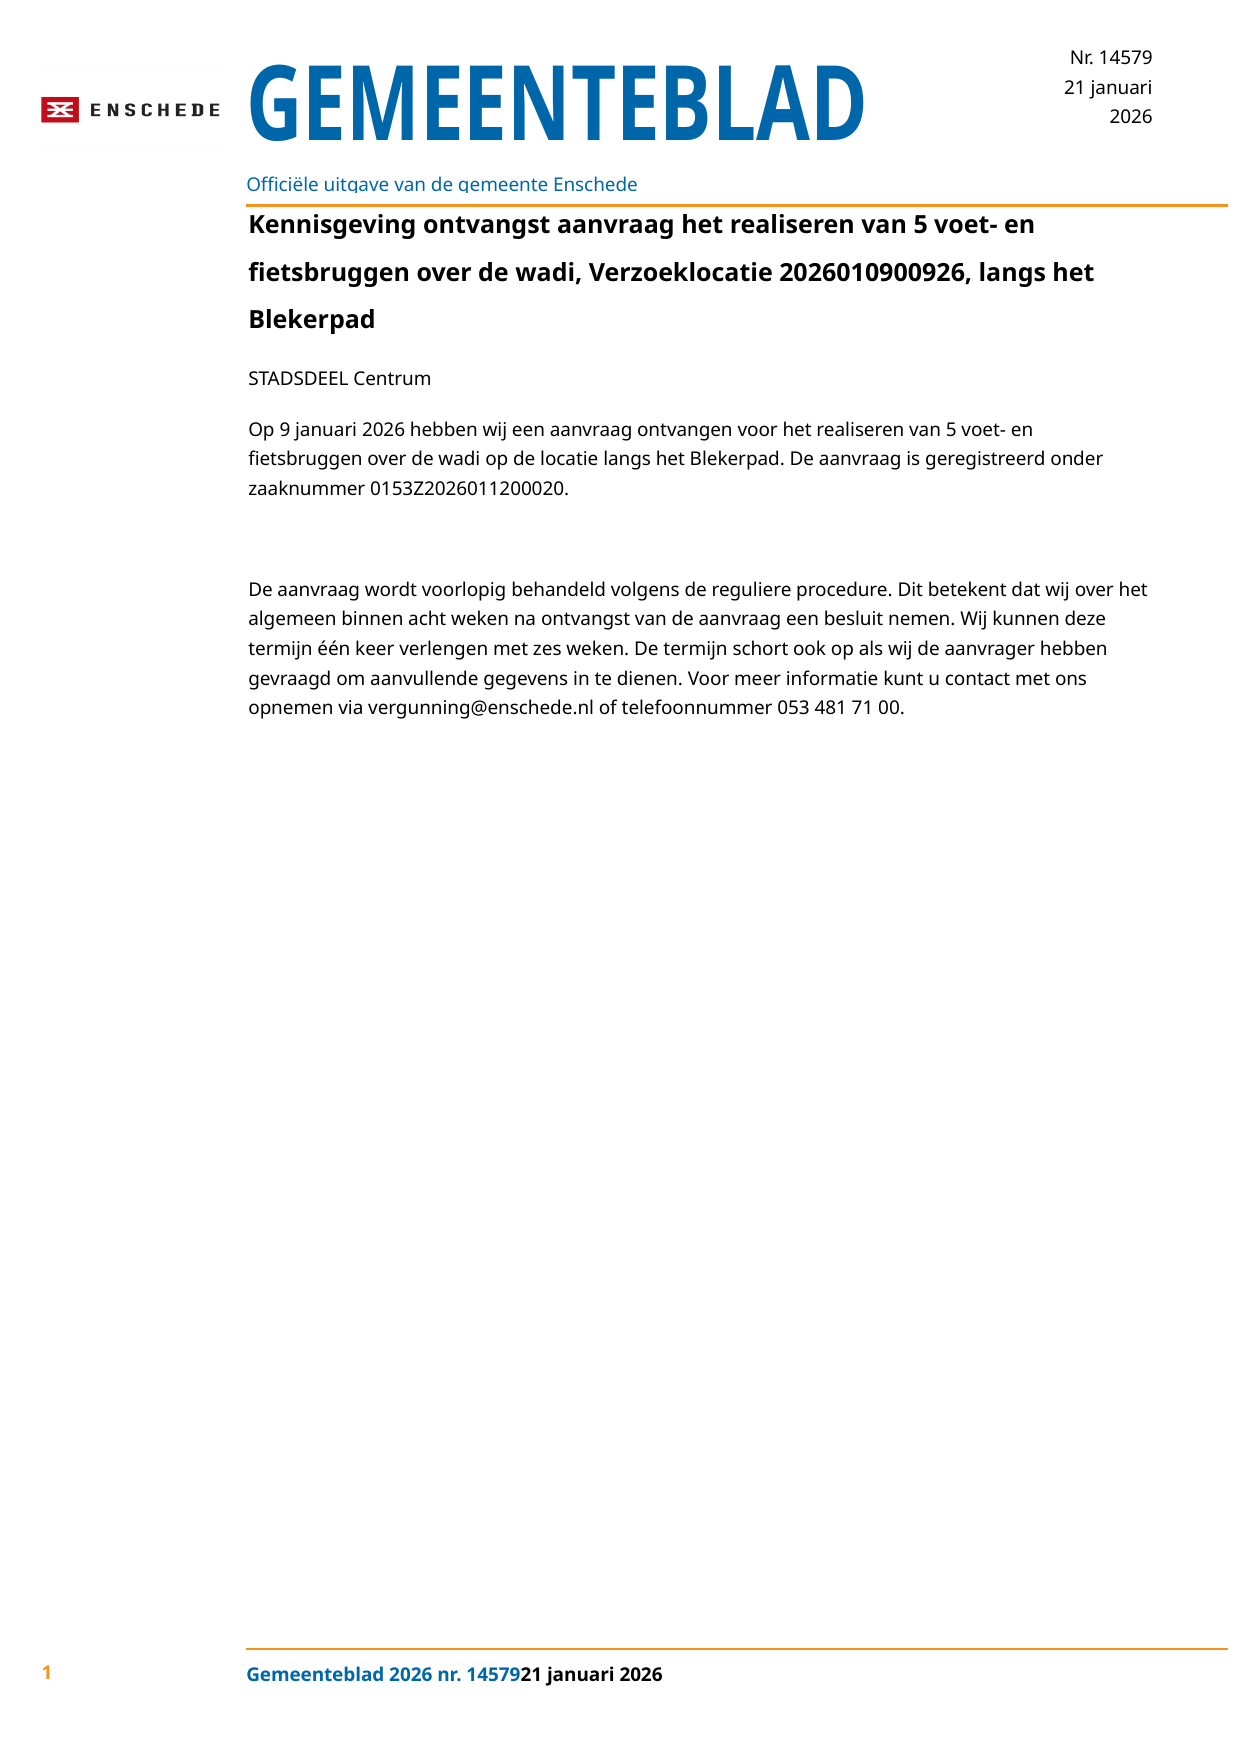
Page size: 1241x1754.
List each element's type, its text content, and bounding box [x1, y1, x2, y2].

text Kennisgeving ontvangst aanvraag het realiseren van 5 voet- en fietsbruggen over de wadi, Verzoeklocatie 2026010900926, langs het Blekerpad [248, 207, 1152, 336]
picture [41, 47, 231, 172]
text Op 9 januari 2026 hebben wij een aanvraag ontvangen voor het realiseren van 5 voet- en fietsbruggen over de wadi op de locatie langs het Blekerpad. De aanvraag is geregistreerd onder zaaknummer 0153Z2026011200020. [248, 416, 1152, 501]
text De aanvraag wordt voorlopig behandeld volgens de reguliere procedure. Dit betekent dat wij over het algemeen binnen acht weken na ontvangst van de aanvraag een besluit nemen. Wij kunnen deze termijn één keer verlengen met zes weken. De termijn schort ook op als wij de aanvrager hebben gevraagd om aanvullende gegevens in te dienen. Voor meer informatie kunt u contact met ons opnemen via vergunning@enschede.nl of telefoonnummer 053 481 71 00. [248, 576, 1152, 720]
text STADSDEEL Centrum [248, 366, 1152, 391]
